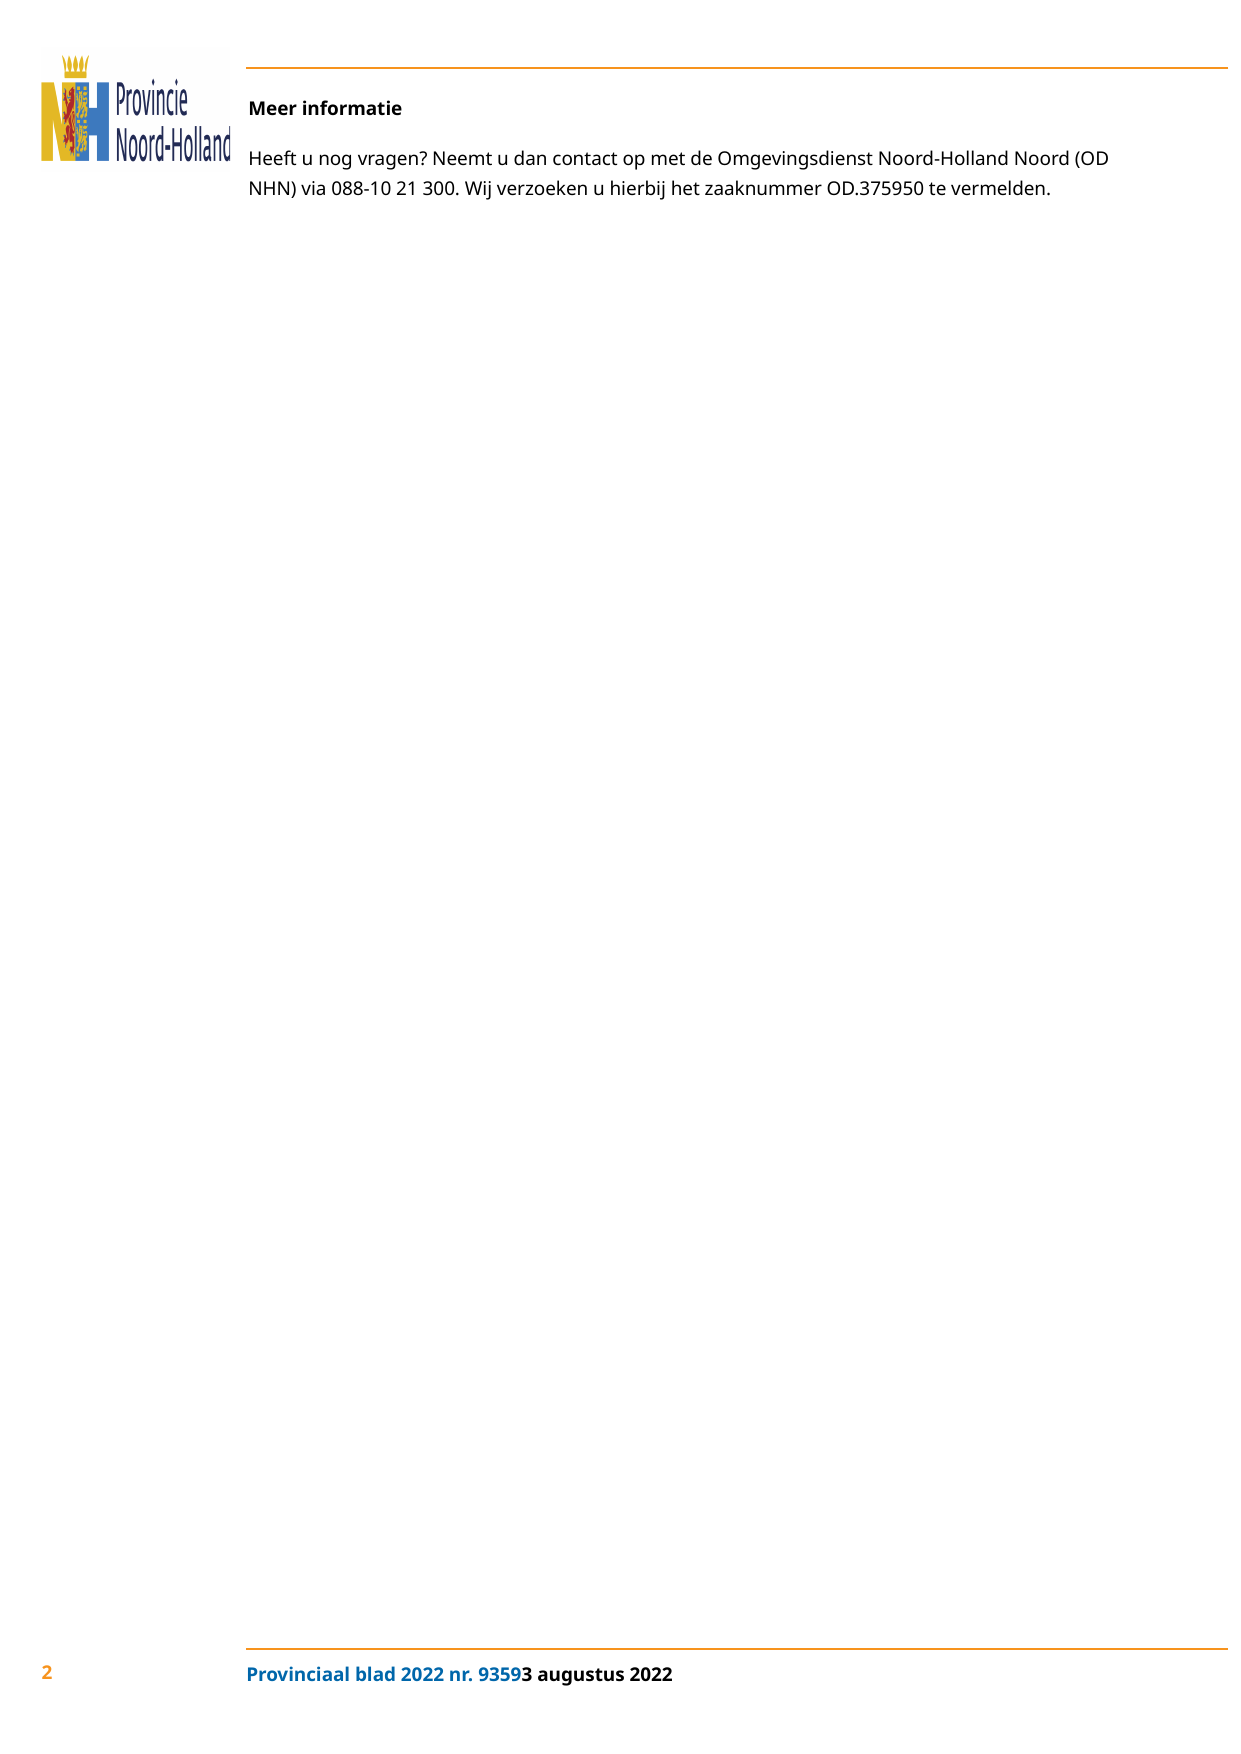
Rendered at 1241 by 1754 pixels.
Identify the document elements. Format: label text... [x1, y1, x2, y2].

picture [41, 47, 231, 172]
text Heeft u nog vragen? Neemt u dan contact op met de Omgevingsdienst Noord-Holland Noord (OD NHN) via 088-10 21 300. Wij verzoeken u hierbij het zaaknummer OD.375950 te vermelden. [248, 145, 1152, 201]
text Meer informatie [248, 95, 1152, 121]
